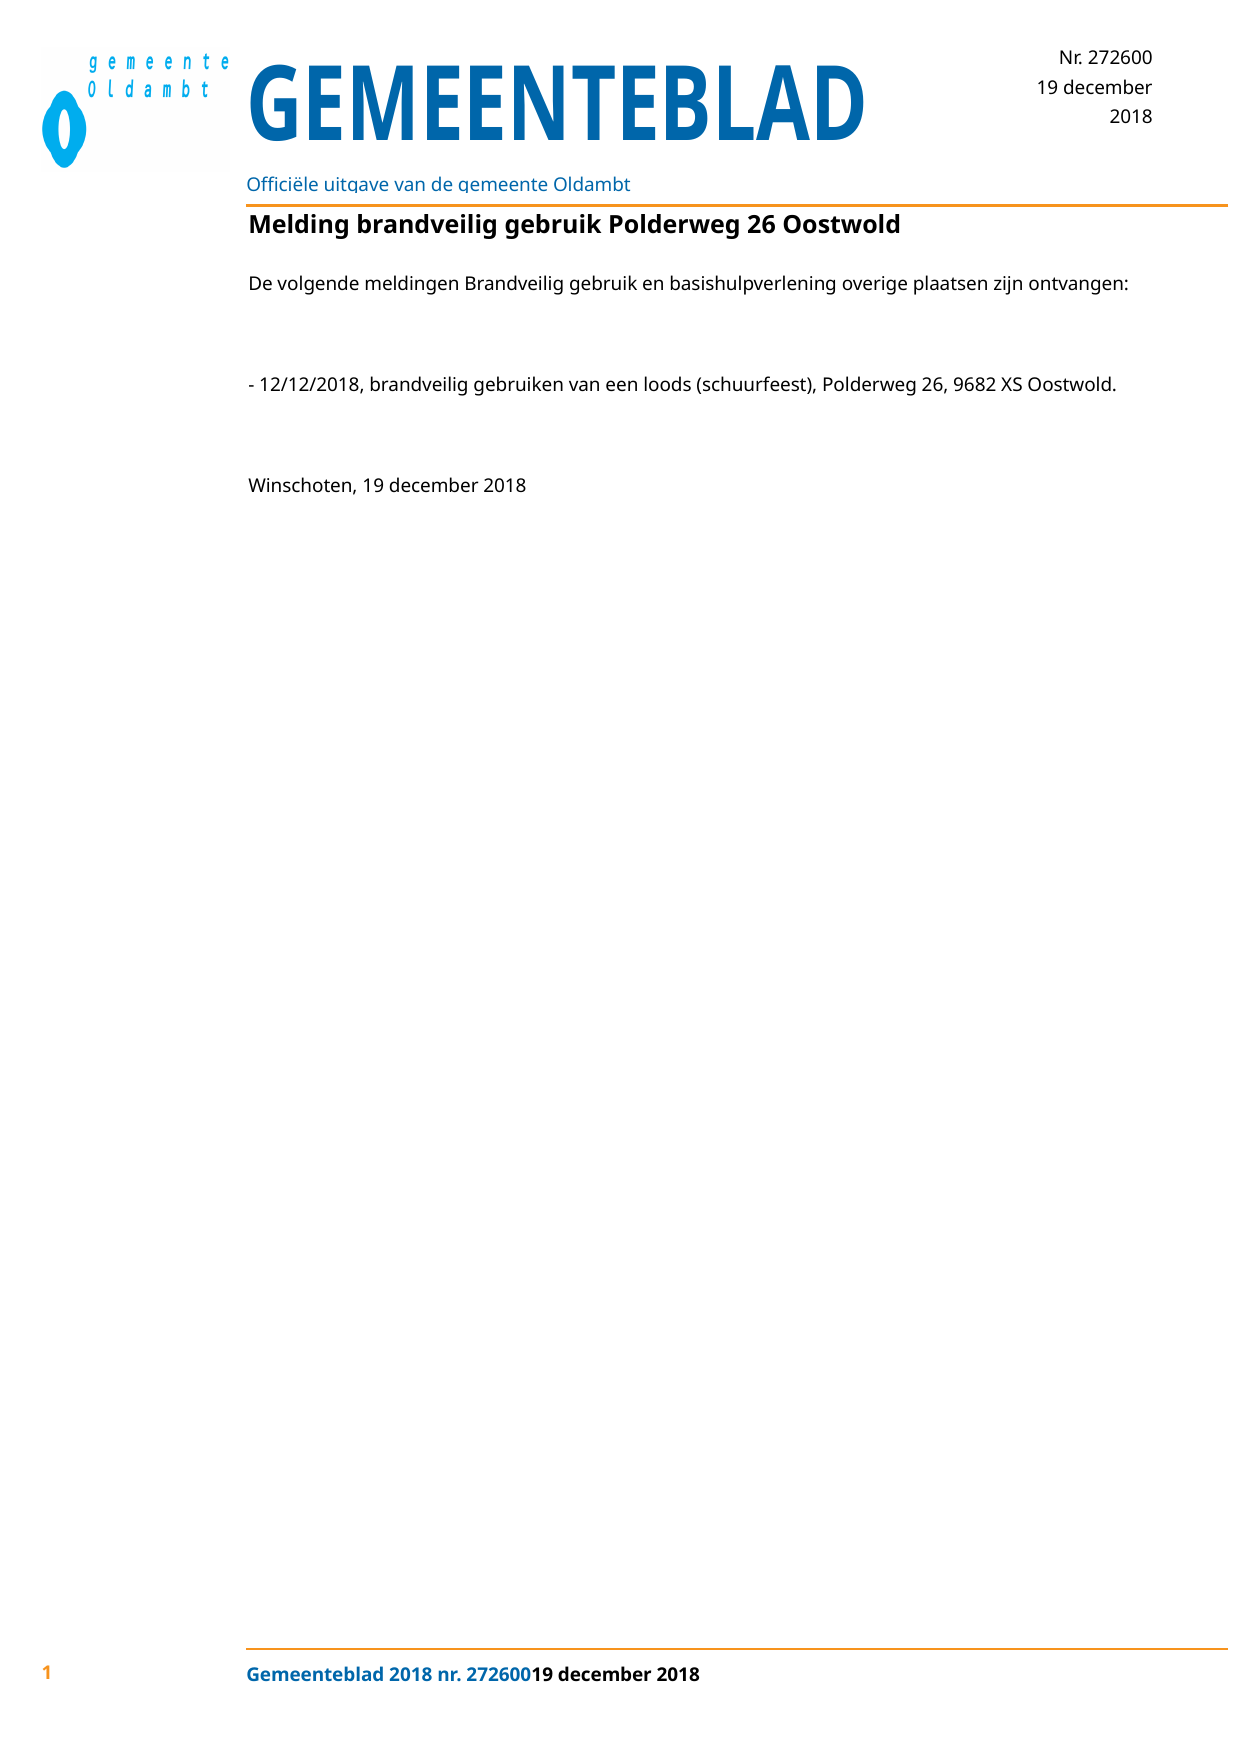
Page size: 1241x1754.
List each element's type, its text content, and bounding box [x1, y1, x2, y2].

text Melding brandveilig gebruik Polderweg 26 Oostwold [248, 207, 1152, 241]
text Winschoten, 19 december 2018 [248, 472, 1152, 498]
text De volgende meldingen Brandveilig gebruik en basishulpverlening overige plaatsen zijn ontvangen: [248, 270, 1152, 296]
text - 12/12/2018, brandveilig gebruiken van een loods (schuurfeest), Polderweg 26, 9682 XS Oostwold. [248, 371, 1152, 397]
picture [41, 47, 231, 172]
